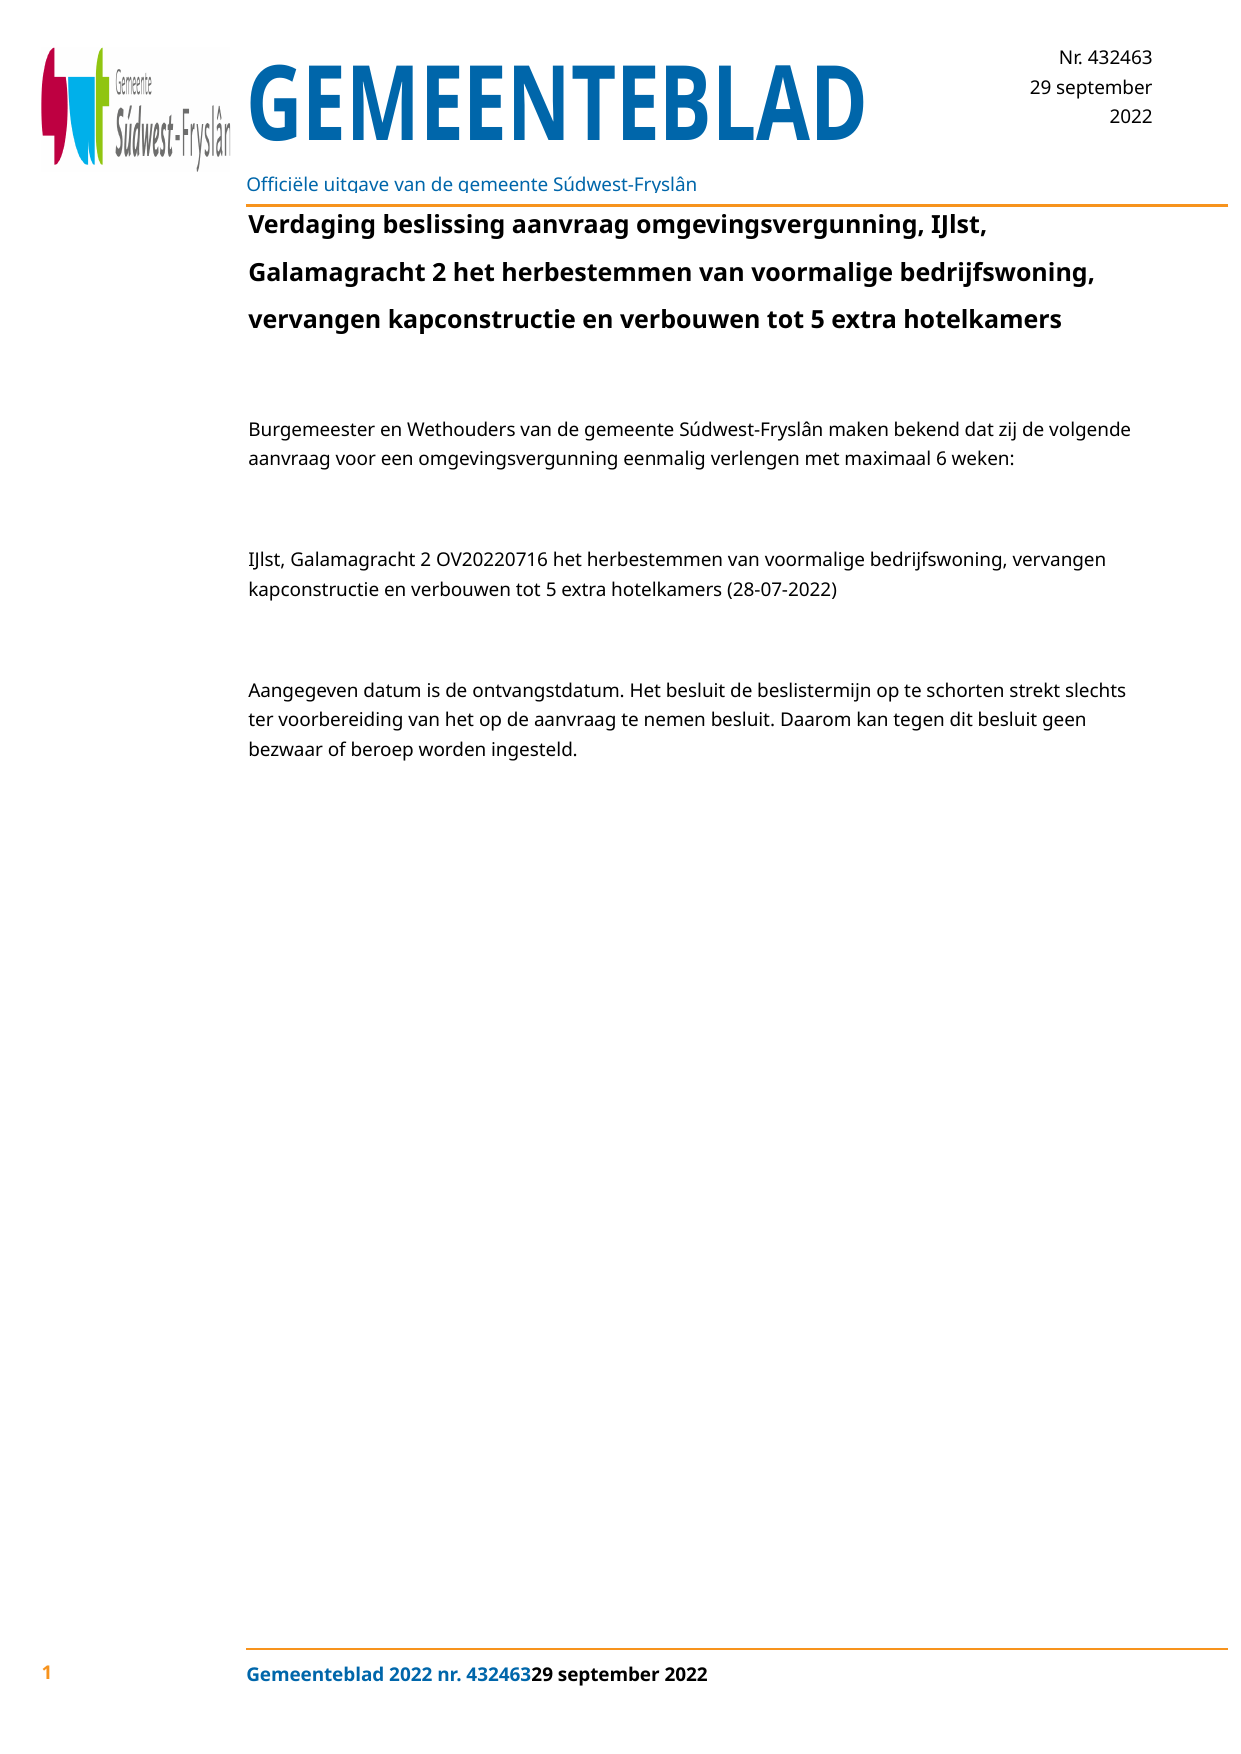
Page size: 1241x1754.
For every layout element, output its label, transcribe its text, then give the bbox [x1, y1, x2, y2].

text Aangegeven datum is de ontvangstdatum. Het besluit de beslistermijn op te schorten strekt slechts ter voorbereiding van het op de aanvraag te nemen besluit. Daarom kan tegen dit besluit geen bezwaar of beroep worden ingesteld. [248, 677, 1152, 762]
text IJlst, Galamagracht 2 OV20220716 het herbestemmen van voormalige bedrijfswoning, vervangen kapconstructie en verbouwen tot 5 extra hotelkamers (28-07-2022) [248, 546, 1152, 602]
picture [41, 47, 231, 172]
text Verdaging beslissing aanvraag omgevingsvergunning, IJlst, Galamagracht 2 het herbestemmen van voormalige bedrijfswoning, vervangen kapconstructie en verbouwen tot 5 extra hotelkamers [248, 207, 1152, 336]
text Burgemeester en Wethouders van de gemeente Súdwest-Fryslân maken bekend dat zij de volgende aanvraag voor een omgevingsvergunning eenmalig verlengen met maximaal 6 weken: [248, 416, 1152, 471]
